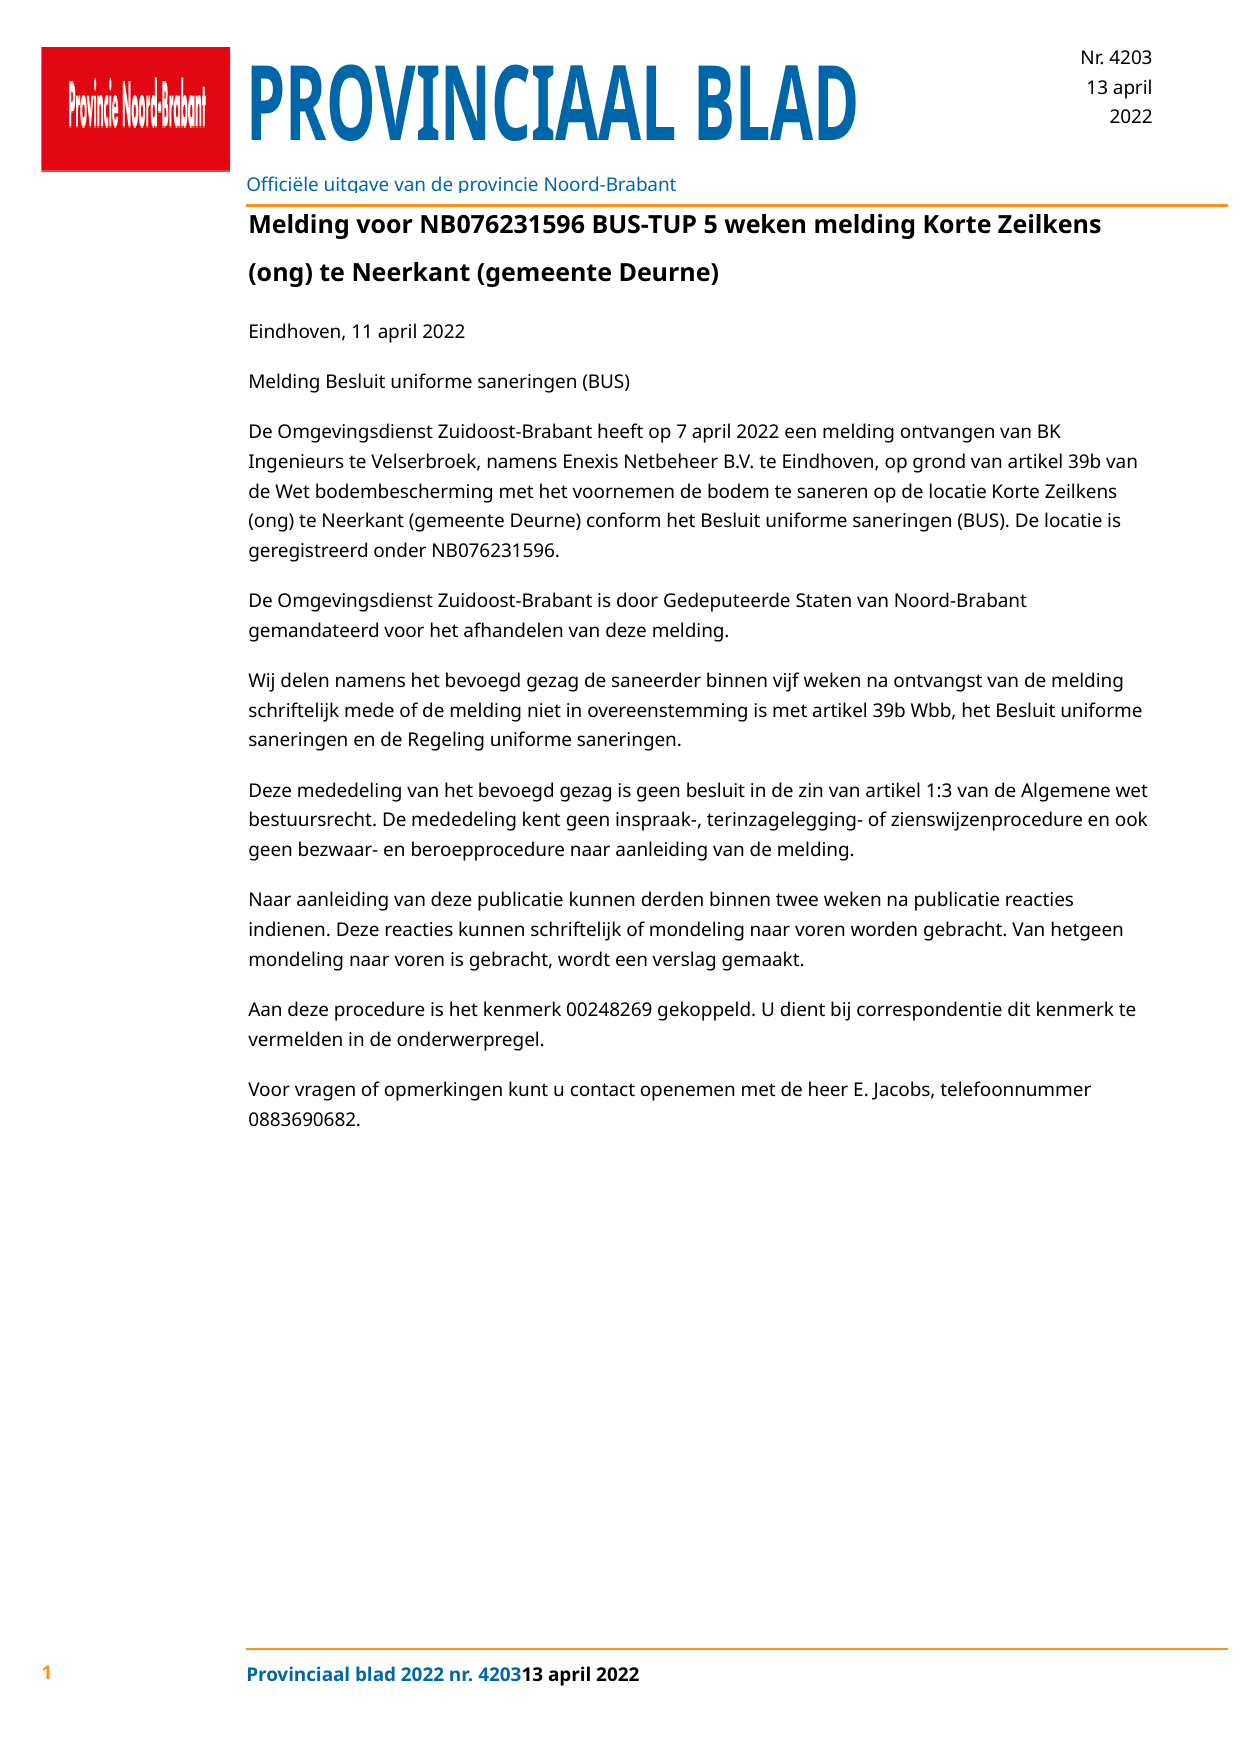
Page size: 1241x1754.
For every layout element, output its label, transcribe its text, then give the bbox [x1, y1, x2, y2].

text Naar aanleiding van deze publicatie kunnen derden binnen twee weken na publicatie reacties indienen. Deze reacties kunnen schriftelijk of mondeling naar voren worden gebracht. Van hetgeen mondeling naar voren is gebracht, wordt een verslag gemaakt. [248, 887, 1152, 972]
text Wij delen namens het bevoegd gezag de saneerder binnen vijf weken na ontvangst van de melding schriftelijk mede of de melding niet in overeenstemming is met artikel 39b Wbb, het Besluit uniforme saneringen en de Regeling uniforme saneringen. [248, 667, 1152, 752]
text De Omgevingsdienst Zuidoost-Brabant heeft op 7 april 2022 een melding ontvangen van BK Ingenieurs te Velserbroek, namens Enexis Netbeheer B.V. te Eindhoven, op grond van artikel 39b van de Wet bodembescherming met het voornemen de bodem te saneren op de locatie Korte Zeilkens (ong) te Neerkant (gemeente Deurne) conform het Besluit uniforme saneringen (BUS). De locatie is geregistreerd onder NB076231596. [248, 419, 1152, 563]
text Voor vragen of opmerkingen kunt u contact openemen met de heer E. Jacobs, telefoonnummer 0883690682. [248, 1076, 1152, 1132]
text De Omgevingsdienst Zuidoost-Brabant is door Gedeputeerde Staten van Noord-Brabant gemandateerd voor het afhandelen van deze melding. [248, 587, 1152, 643]
text Eindhoven, 11 april 2022 [248, 318, 1152, 344]
text Melding voor NB076231596 BUS-TUP 5 weken melding Korte Zeilkens (ong) te Neerkant (gemeente Deurne) [248, 207, 1152, 288]
picture [41, 47, 231, 172]
text Melding Besluit uniforme saneringen (BUS) [248, 368, 1152, 394]
text Aan deze procedure is het kenmerk 00248269 gekoppeld. U dient bij correspondentie dit kenmerk te vermelden in de onderwerpregel. [248, 996, 1152, 1052]
text Deze mededeling van het bevoegd gezag is geen besluit in de zin van artikel 1:3 van de Algemene wet bestuursrecht. De mededeling kent geen inspraak-, terinzagelegging- of zienswijzenprocedure en ook geen bezwaar- en beroepprocedure naar aanleiding van de melding. [248, 777, 1152, 862]
